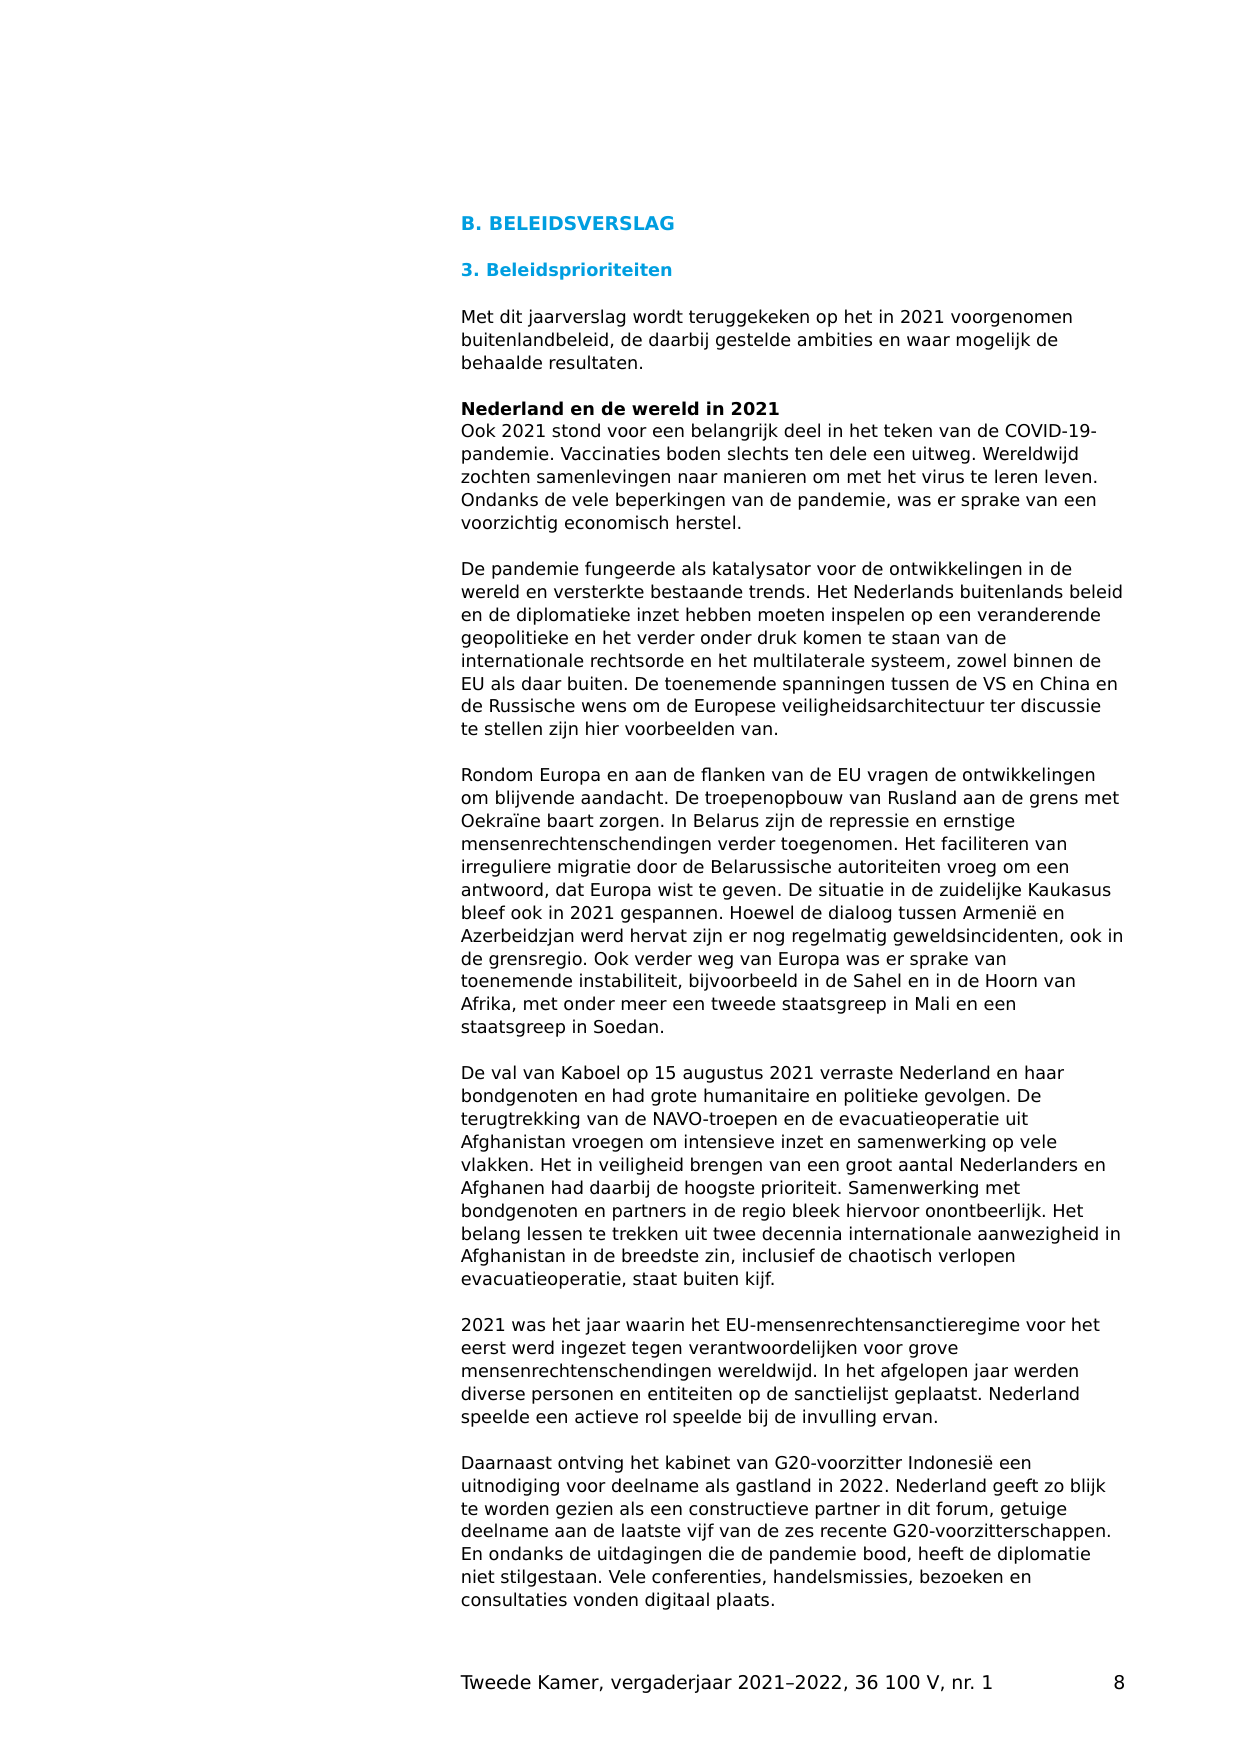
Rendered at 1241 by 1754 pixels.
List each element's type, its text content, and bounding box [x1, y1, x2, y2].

text 2021 was het jaar waarin het EU-mensenrechtensanctieregime voor het eerst werd ingezet tegen verantwoordelijken voor grove mensenrechtenschendingen wereldwijd. In het afgelopen jaar werden diverse personen en entiteiten op de sanctielijst geplaatst. Nederland speelde een actieve rol speelde bij de invulling ervan. [461, 1313, 1125, 1428]
title B. Beleidsverslag [461, 213, 1125, 235]
text Met dit jaarverslag wordt teruggekeken op het in 2021 voorgenomen buitenlandbeleid, de daarbij gestelde ambities en waar mogelijk de behaalde resultaten. [461, 305, 1125, 374]
text De val van Kaboel op 15 augustus 2021 verraste Nederland en haar bondgenoten en had grote humanitaire en politieke gevolgen. De terugtrekking van de NAVO-troepen en de evacuatieoperatie uit Afghanistan vroegen om intensieve inzet en samenwerking op vele vlakken. Het in veiligheid brengen van een groot aantal Nederlanders en Afghanen had daarbij de hoogste prioriteit. Samenwerking met bondgenoten en partners in de regio bleek hiervoor onontbeerlijk. Het belang lessen te trekken uit twee decennia internationale aanwezigheid in Afghanistan in de breedste zin, inclusief de chaotisch verlopen evacuatieoperatie, staat buiten kijf. [461, 1061, 1125, 1290]
text Rondom Europa en aan de flanken van de EU vragen de ontwikkelingen om blijvende aandacht. De troepenopbouw van Rusland aan de grens met Oekraïne baart zorgen. In Belarus zijn de repressie en ernstige mensenrechtenschendingen verder toegenomen. Het faciliteren van irreguliere migratie door de Belarussische autoriteiten vroeg om een antwoord, dat Europa wist te geven. De situatie in de zuidelijke Kaukasus bleef ook in 2021 gespannen. Hoewel de dialoog tussen Armenië en Azerbeidzjan werd hervat zijn er nog regelmatig geweldsincidenten, ook in de grensregio. Ook verder weg van Europa was er sprake van toenemende instabiliteit, bijvoorbeeld in de Sahel en in de Hoorn van Afrika, met onder meer een tweede staatsgreep in Mali en een staatsgreep in Soedan. [461, 763, 1125, 1038]
title 3. Beleidsprioriteiten [461, 258, 1125, 281]
text Daarnaast ontving het kabinet van G20-voorzitter Indonesië een uitnodiging voor deelname als gastland in 2022. Nederland geeft zo blijk te worden gezien als een constructieve partner in dit forum, getuige deelname aan de laatste vijf van de zes recente G20-voorzitterschappen. En ondanks de uitdagingen die de pandemie bood, heeft de diplomatie niet stilgestaan. Vele conferenties, handelsmissies, bezoeken en consultaties vonden digitaal plaats. [461, 1451, 1125, 1611]
text Nederland en de wereld in 2021 Ook 2021 stond voor een belangrijk deel in het teken van de COVID-19- pandemie. Vaccinaties boden slechts ten dele een uitweg. Wereldwijd zochten samenlevingen naar manieren om met het virus te leren leven. Ondanks de vele beperkingen van de pandemie, was er sprake van een voorzichtig economisch herstel. [461, 397, 1125, 534]
text De pandemie fungeerde als katalysator voor de ontwikkelingen in de wereld en versterkte bestaande trends. Het Nederlands buitenlands beleid en de diplomatieke inzet hebben moeten inspelen op een veranderende geopolitieke en het verder onder druk komen te staan van de internationale rechtsorde en het multilaterale systeem, zowel binnen de EU als daar buiten. De toenemende spanningen tussen de VS en China en de Russische wens om de Europese veiligheidsarchitectuur ter discussie te stellen zijn hier voorbeelden van. [461, 557, 1125, 740]
